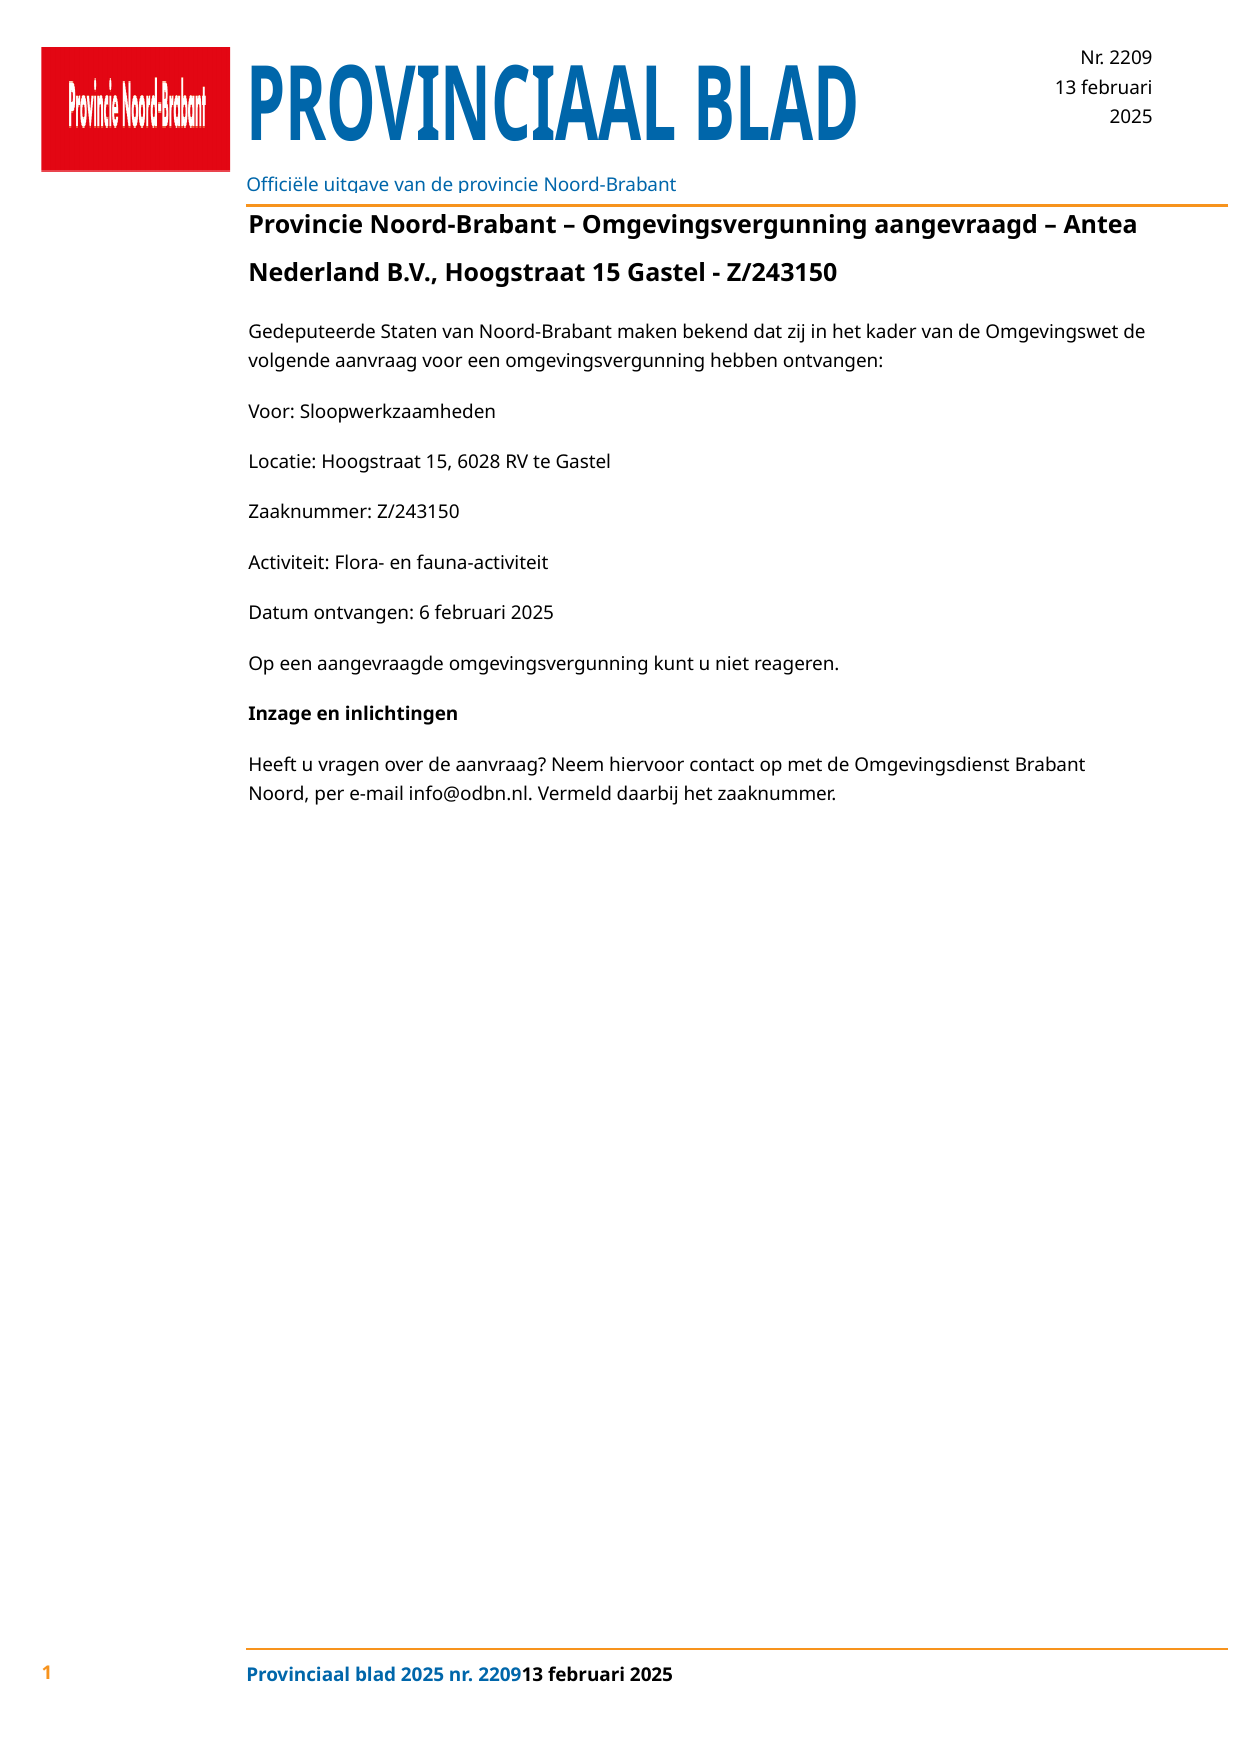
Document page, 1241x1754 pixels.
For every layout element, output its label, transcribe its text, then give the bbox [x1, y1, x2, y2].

text Activiteit: Flora- en fauna-activiteit [248, 549, 1152, 575]
text Inzage en inlichtingen [248, 700, 1152, 726]
text Zaaknummer: Z/243150 [248, 499, 1152, 524]
text Provincie Noord-Brabant – Omgevingsvergunning aangevraagd – Antea Nederland B.V., Hoogstraat 15 Gastel - Z/243150 [248, 207, 1152, 288]
text Gedeputeerde Staten van Noord-Brabant maken bekend dat zij in het kader van de Omgevingswet de volgende aanvraag voor een omgevingsvergunning hebben ontvangen: [248, 318, 1152, 373]
text Datum ontvangen: 6 februari 2025 [248, 599, 1152, 625]
text Locatie: Hoogstraat 15, 6028 RV te Gastel [248, 448, 1152, 474]
text Heeft u vragen over de aanvraag? Neem hiervoor contact op met de Omgevingsdienst Brabant Noord, per e-mail info@odbn.nl. Vermeld daarbij het zaaknummer. [248, 751, 1152, 806]
text Voor: Sloopwerkzaamheden [248, 398, 1152, 424]
text Op een aangevraagde omgevingsvergunning kunt u niet reageren. [248, 650, 1152, 676]
picture [41, 47, 231, 172]
